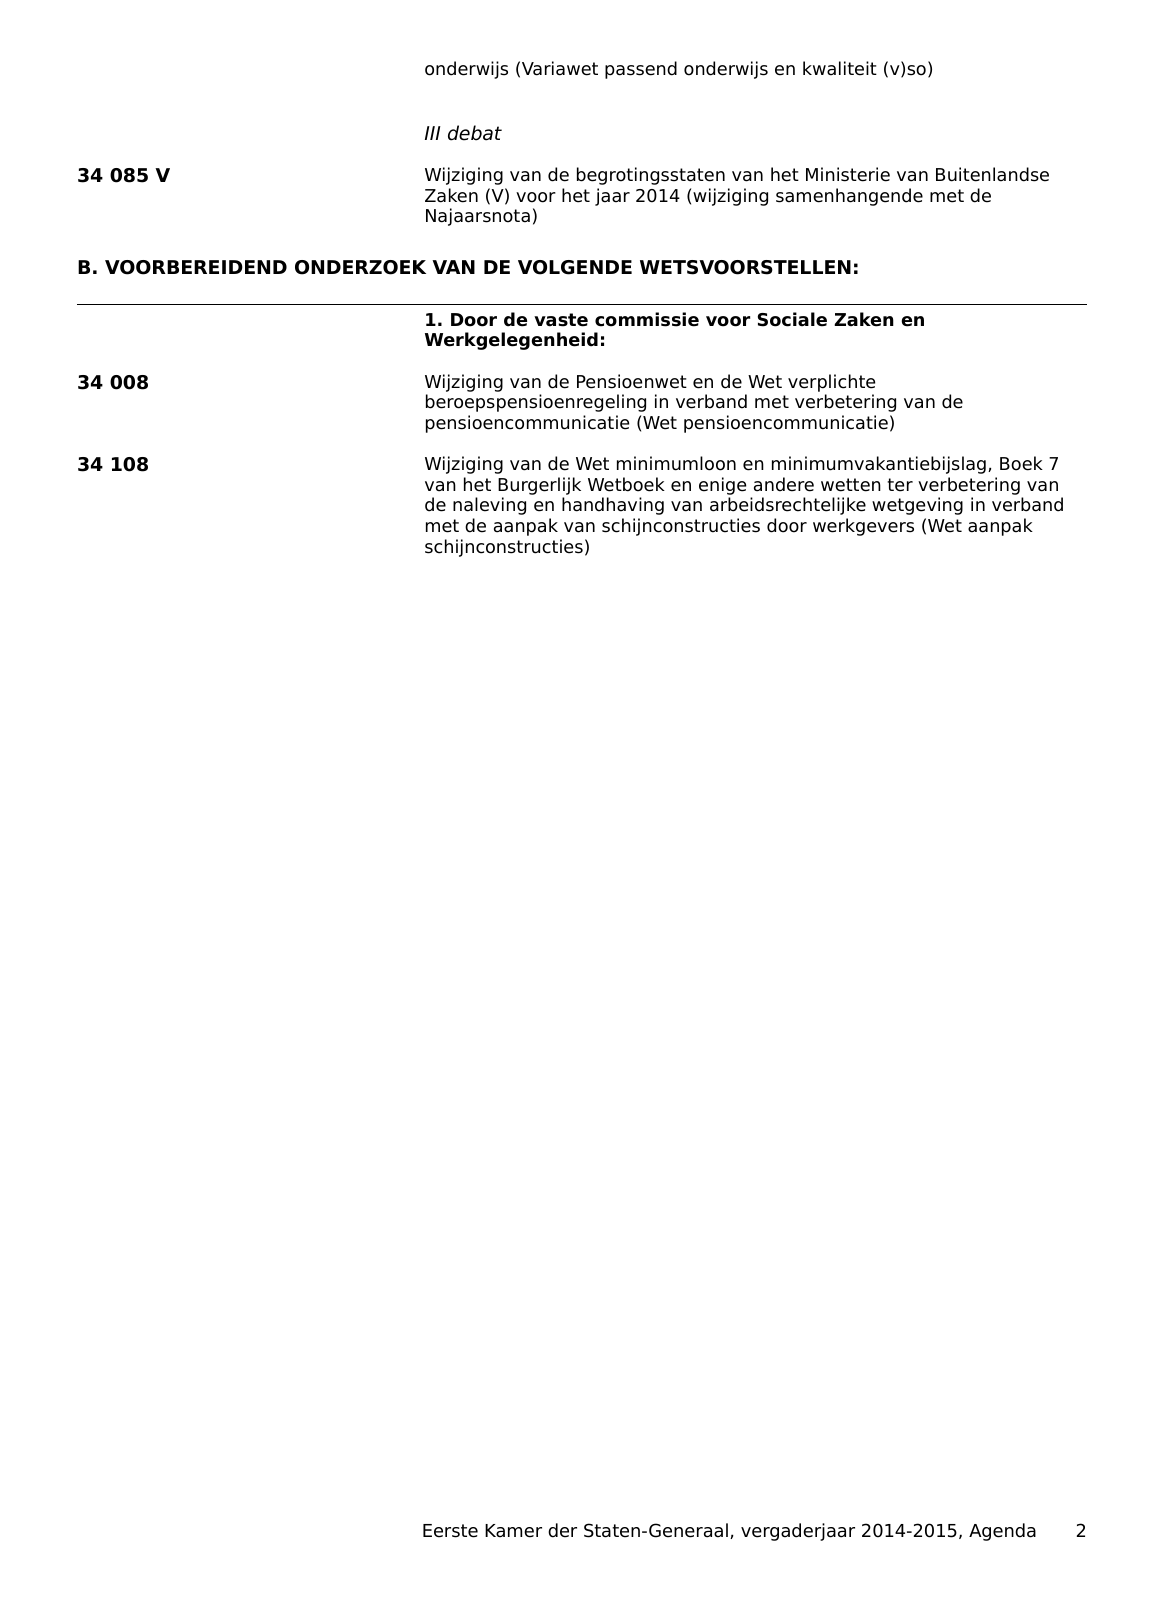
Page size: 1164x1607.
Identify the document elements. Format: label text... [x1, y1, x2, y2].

table_cell [77, 351, 401, 372]
table_cell [418, 434, 1087, 454]
table_cell onderwijs (Variawet passend onderwijs en kwaliteit (v)so) [418, 59, 1087, 80]
subtitle B. VOORBEREIDEND ONDERZOEK VAN DE VOLGENDE WETSVOORSTELLEN: [77, 257, 1087, 279]
table_cell Wijziging van de begrotingsstaten van het Ministerie van Buitenlandse Zaken (V) voor het jaar 2014 (wijziging samenhangende met de Najaarsnota) [418, 165, 1087, 227]
table_cell [418, 145, 1087, 165]
table_cell [401, 351, 418, 372]
table_cell [401, 434, 418, 454]
table_cell [401, 454, 418, 557]
table_cell [418, 351, 1087, 372]
table_header [401, 305, 418, 351]
table_cell [401, 372, 418, 433]
table_cell [401, 59, 418, 80]
table_cell 34 085 V [77, 165, 401, 227]
table_cell [401, 145, 418, 165]
table_cell 34 008 [77, 372, 401, 433]
table_cell [77, 80, 401, 100]
table_cell [77, 100, 401, 144]
table_cell [77, 145, 401, 165]
table_cell Wijziging van de Pensioenwet en de Wet verplichte beroepspensioenregeling in verband met verbetering van de pensioencommunicatie (Wet pensioencommunicatie) [418, 372, 1087, 433]
table_cell [401, 80, 418, 100]
table_cell Wijziging van de Wet minimumloon en minimumvakantiebijslag, Boek 7 van het Burgerlijk Wetboek en enige andere wetten ter verbetering van de naleving en handhaving van arbeidsrechtelijke wetgeving in verband met de aanpak van schijnconstructies door werkgevers (Wet aanpak schijnconstructies) [418, 454, 1087, 557]
table_cell [418, 80, 1087, 100]
table_cell III debat [418, 100, 1087, 144]
table_header [77, 305, 401, 351]
table_cell [77, 59, 401, 80]
table_cell [401, 165, 418, 227]
table_cell 34 108 [77, 454, 401, 557]
table_header 1. Door de vaste commissie voor Sociale Zaken en Werkgelegenheid: [418, 305, 1087, 351]
table_cell [77, 434, 401, 454]
table_cell [401, 100, 418, 144]
